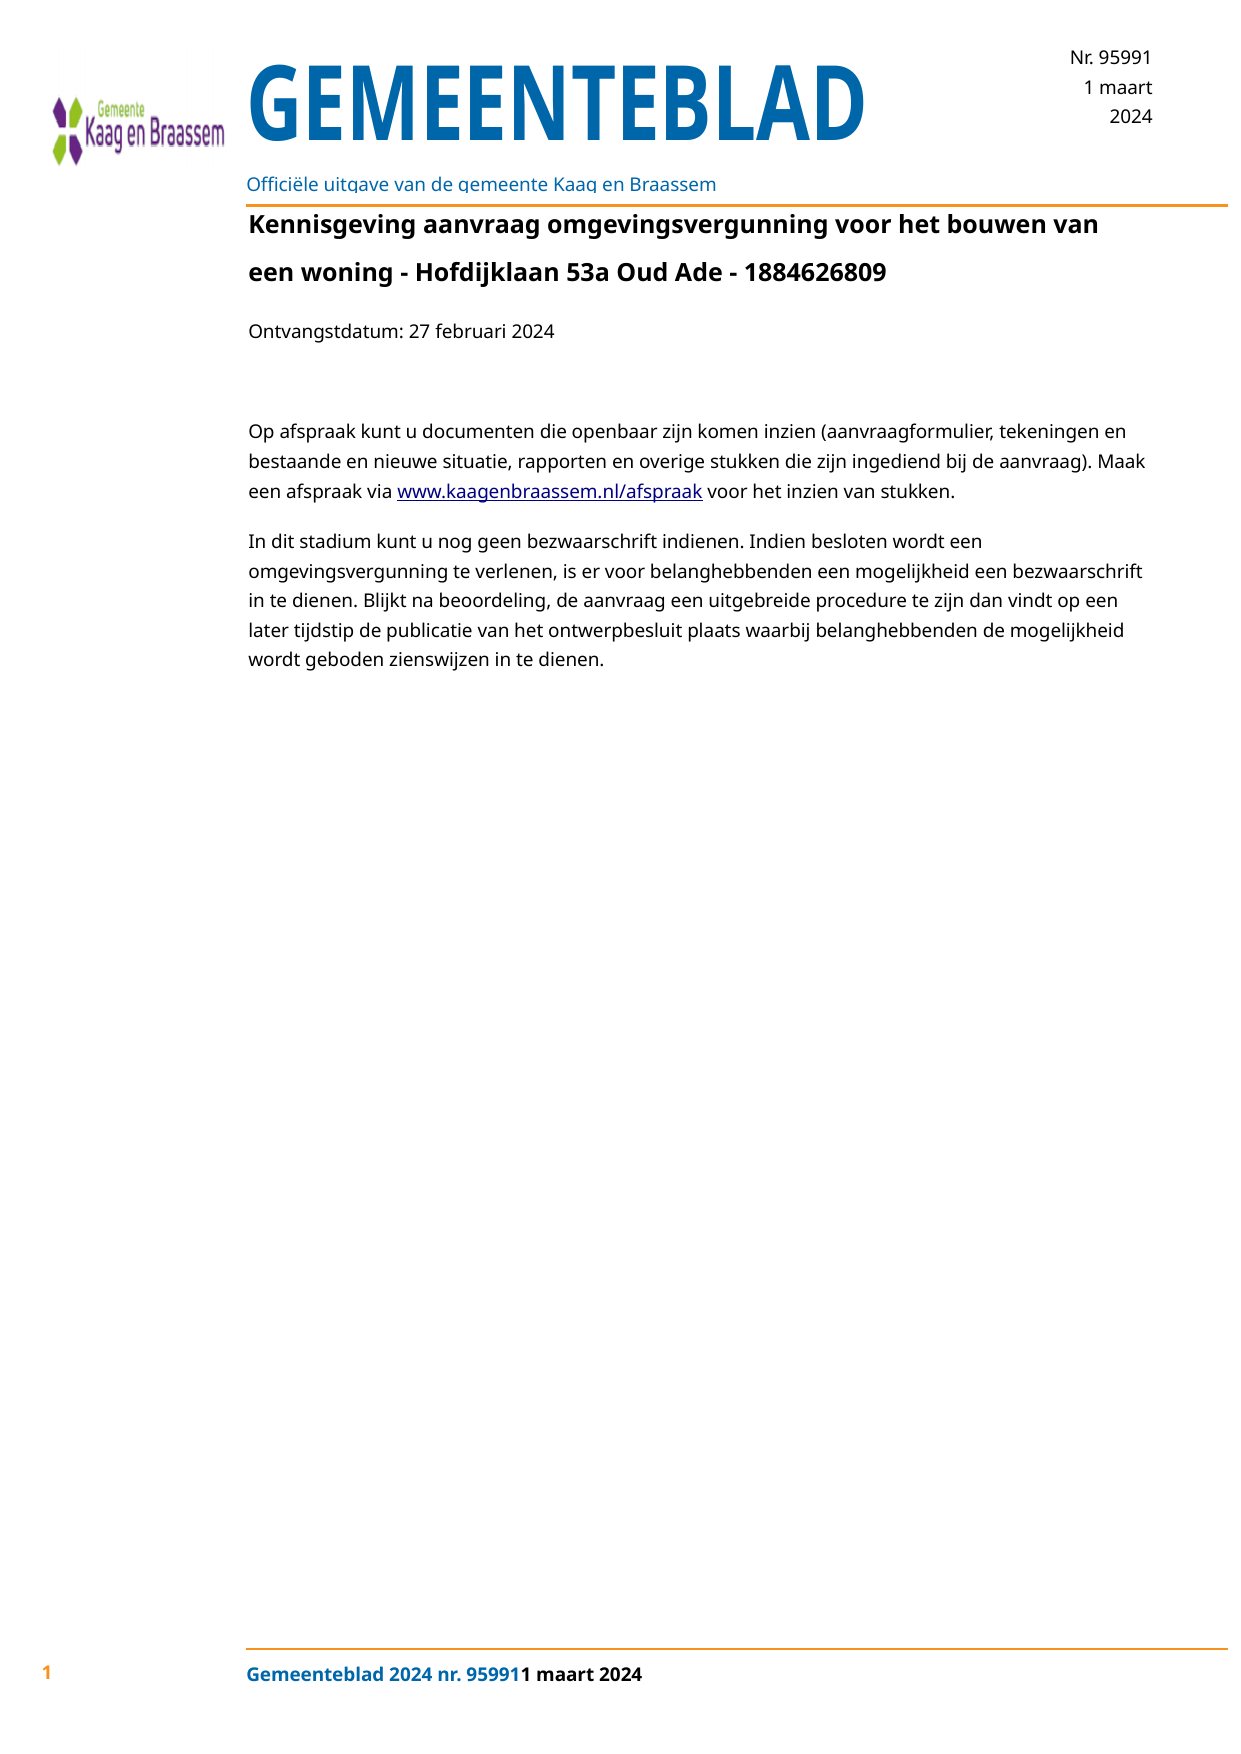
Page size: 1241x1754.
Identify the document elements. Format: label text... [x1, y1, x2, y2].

text Kennisgeving aanvraag omgevingsvergunning voor het bouwen van een woning - Hofdijklaan 53a Oud Ade - 1884626809 [248, 207, 1152, 288]
picture [41, 47, 231, 172]
text Ontvangstdatum: 27 februari 2024 [248, 318, 1152, 344]
text Op afspraak kunt u documenten die openbaar zijn komen inzien (aanvraagformulier, tekeningen en bestaande en nieuwe situatie, rapporten en overige stukken die zijn ingediend bij de aanvraag). Maak een afspraak via www.kaagenbraassem.nl/afspraak voor het inzien van stukken. [248, 419, 1152, 504]
text In dit stadium kunt u nog geen bezwaarschrift indienen. Indien besloten wordt een omgevingsvergunning te verlenen, is er voor belanghebbenden een mogelijkheid een bezwaarschrift in te dienen. Blijkt na beoordeling, de aanvraag een uitgebreide procedure te zijn dan vindt op een later tijdstip de publicatie van het ontwerpbesluit plaats waarbij belanghebbenden de mogelijkheid wordt geboden zienswijzen in te dienen. [248, 528, 1152, 672]
